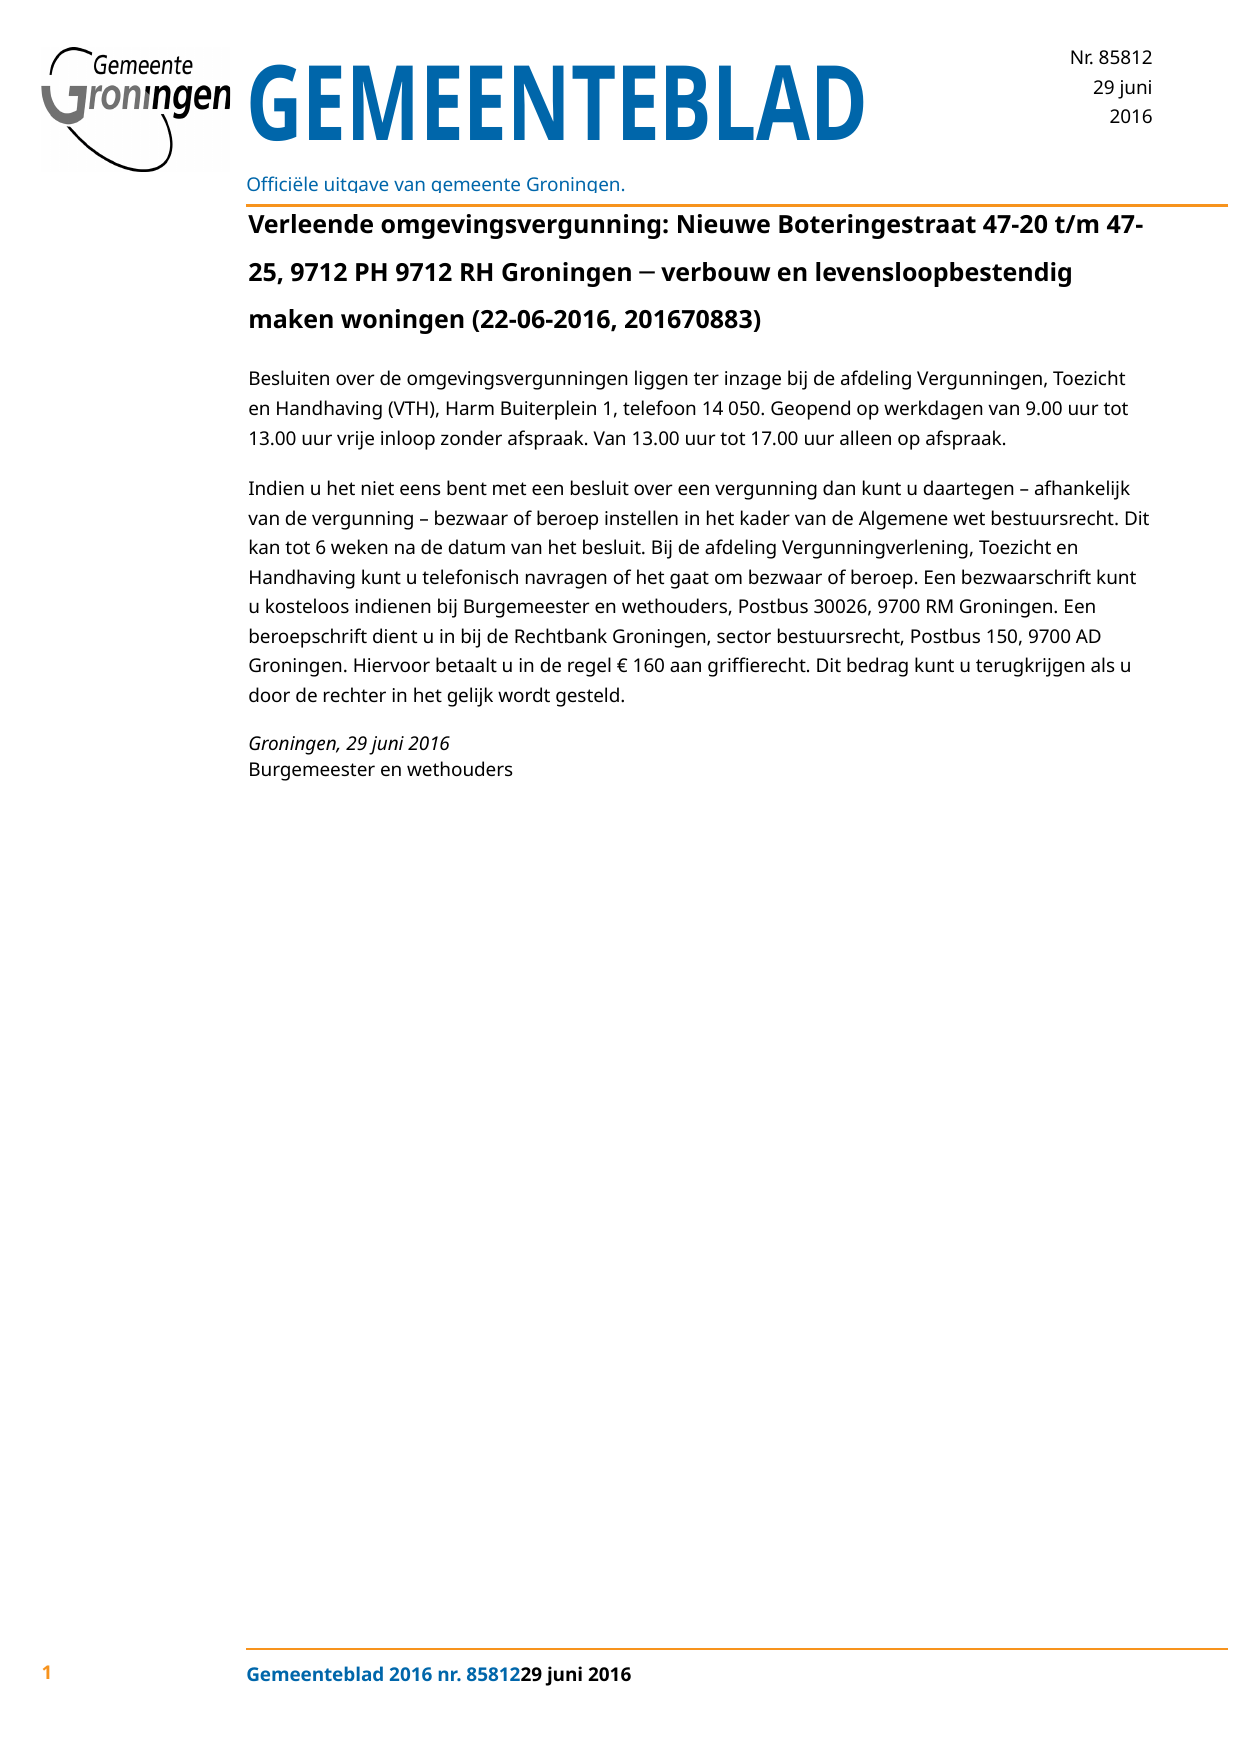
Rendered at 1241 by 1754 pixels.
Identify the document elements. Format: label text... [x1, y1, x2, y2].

text Verleende omgevingsvergunning: Nieuwe Boteringestraat 47-20 t/m 47-25, 9712 PH 9712 RH Groningen ─ verbouw en levensloopbestendig maken woningen (22-06-2016, 201670883) [248, 207, 1152, 336]
text Groningen, 29 juni 2016 [248, 730, 1152, 756]
text Besluiten over de omgevingsvergunningen liggen ter inzage bij de afdeling Vergunningen, Toezicht en Handhaving (VTH), Harm Buiterplein 1, telefoon 14 050. Geopend op werkdagen van 9.00 uur tot 13.00 uur vrije inloop zonder afspraak. Van 13.00 uur tot 17.00 uur alleen op afspraak. [248, 366, 1152, 450]
picture [41, 47, 231, 172]
text Burgemeester en wethouders [248, 756, 1152, 781]
text Indien u het niet eens bent met een besluit over een vergunning dan kunt u daartegen – afhankelijk van de vergunning – bezwaar of beroep instellen in het kader van de Algemene wet bestuursrecht. Dit kan tot 6 weken na de datum van het besluit. Bij de afdeling Vergunningverlening, Toezicht en Handhaving kunt u telefonisch navragen of het gaat om bezwaar of beroep. Een bezwaarschrift kunt u kosteloos indienen bij Burgemeester en wethouders, Postbus 30026, 9700 RM Groningen. Een beroepschrift dient u in bij de Rechtbank Groningen, sector bestuursrecht, Postbus 150, 9700 AD Groningen. Hiervoor betaalt u in de regel € 160 aan griffierecht. Dit bedrag kunt u terugkrijgen als u door de rechter in het gelijk wordt gesteld. [248, 475, 1152, 708]
